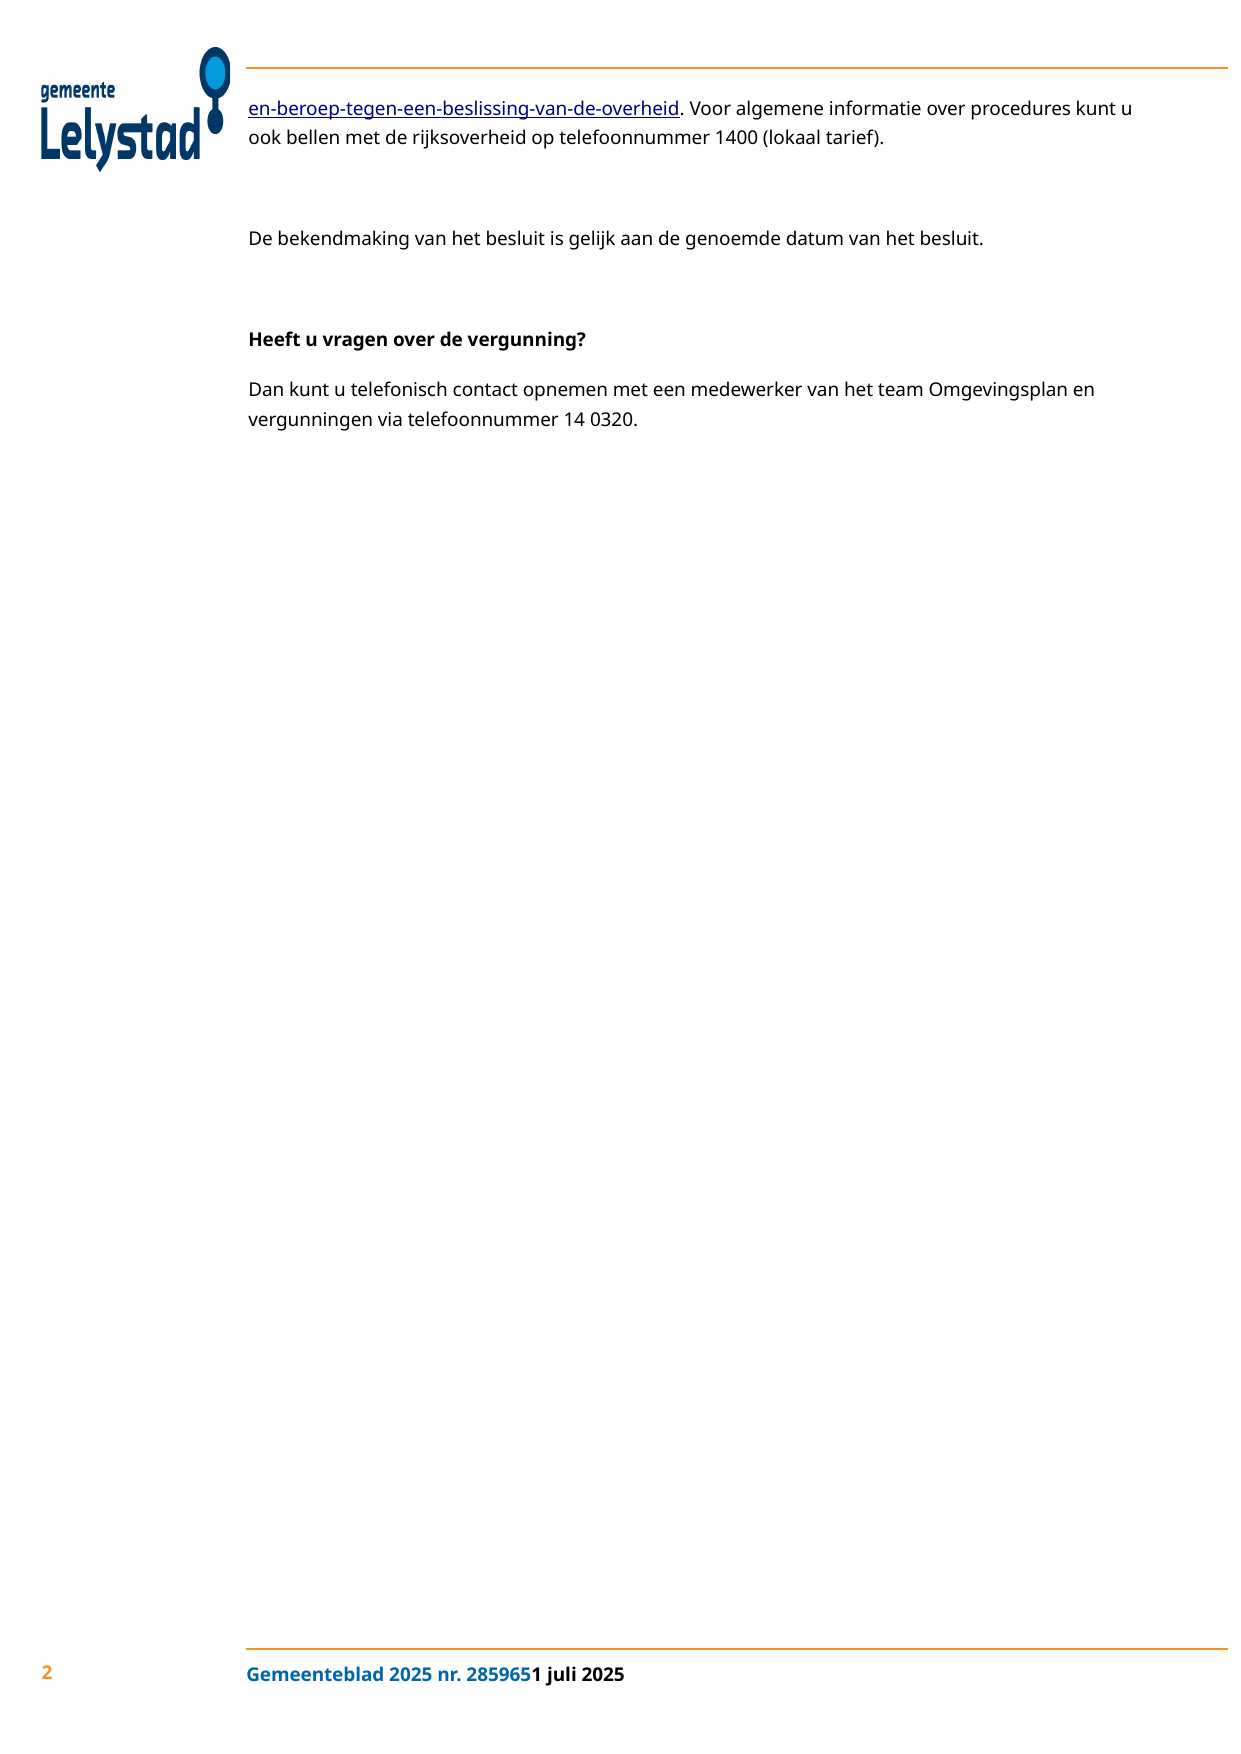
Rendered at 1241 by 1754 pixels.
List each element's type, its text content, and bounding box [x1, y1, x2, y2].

text Heeft u vragen over de vergunning? [248, 326, 1152, 352]
picture [41, 47, 231, 172]
text en-beroep-tegen-een-beslissing-van-de-overheid. Voor algemene informatie over procedures kunt u ook bellen met de rijksoverheid op telefoonnummer 1400 (lokaal tarief). [248, 95, 1152, 150]
text De bekendmaking van het besluit is gelijk aan de genoemde datum van het besluit. [248, 225, 1152, 251]
text Dan kunt u telefonisch contact opnemen met een medewerker van het team Omgevingsplan en vergunningen via telefoonnummer 14 0320. [248, 376, 1152, 432]
